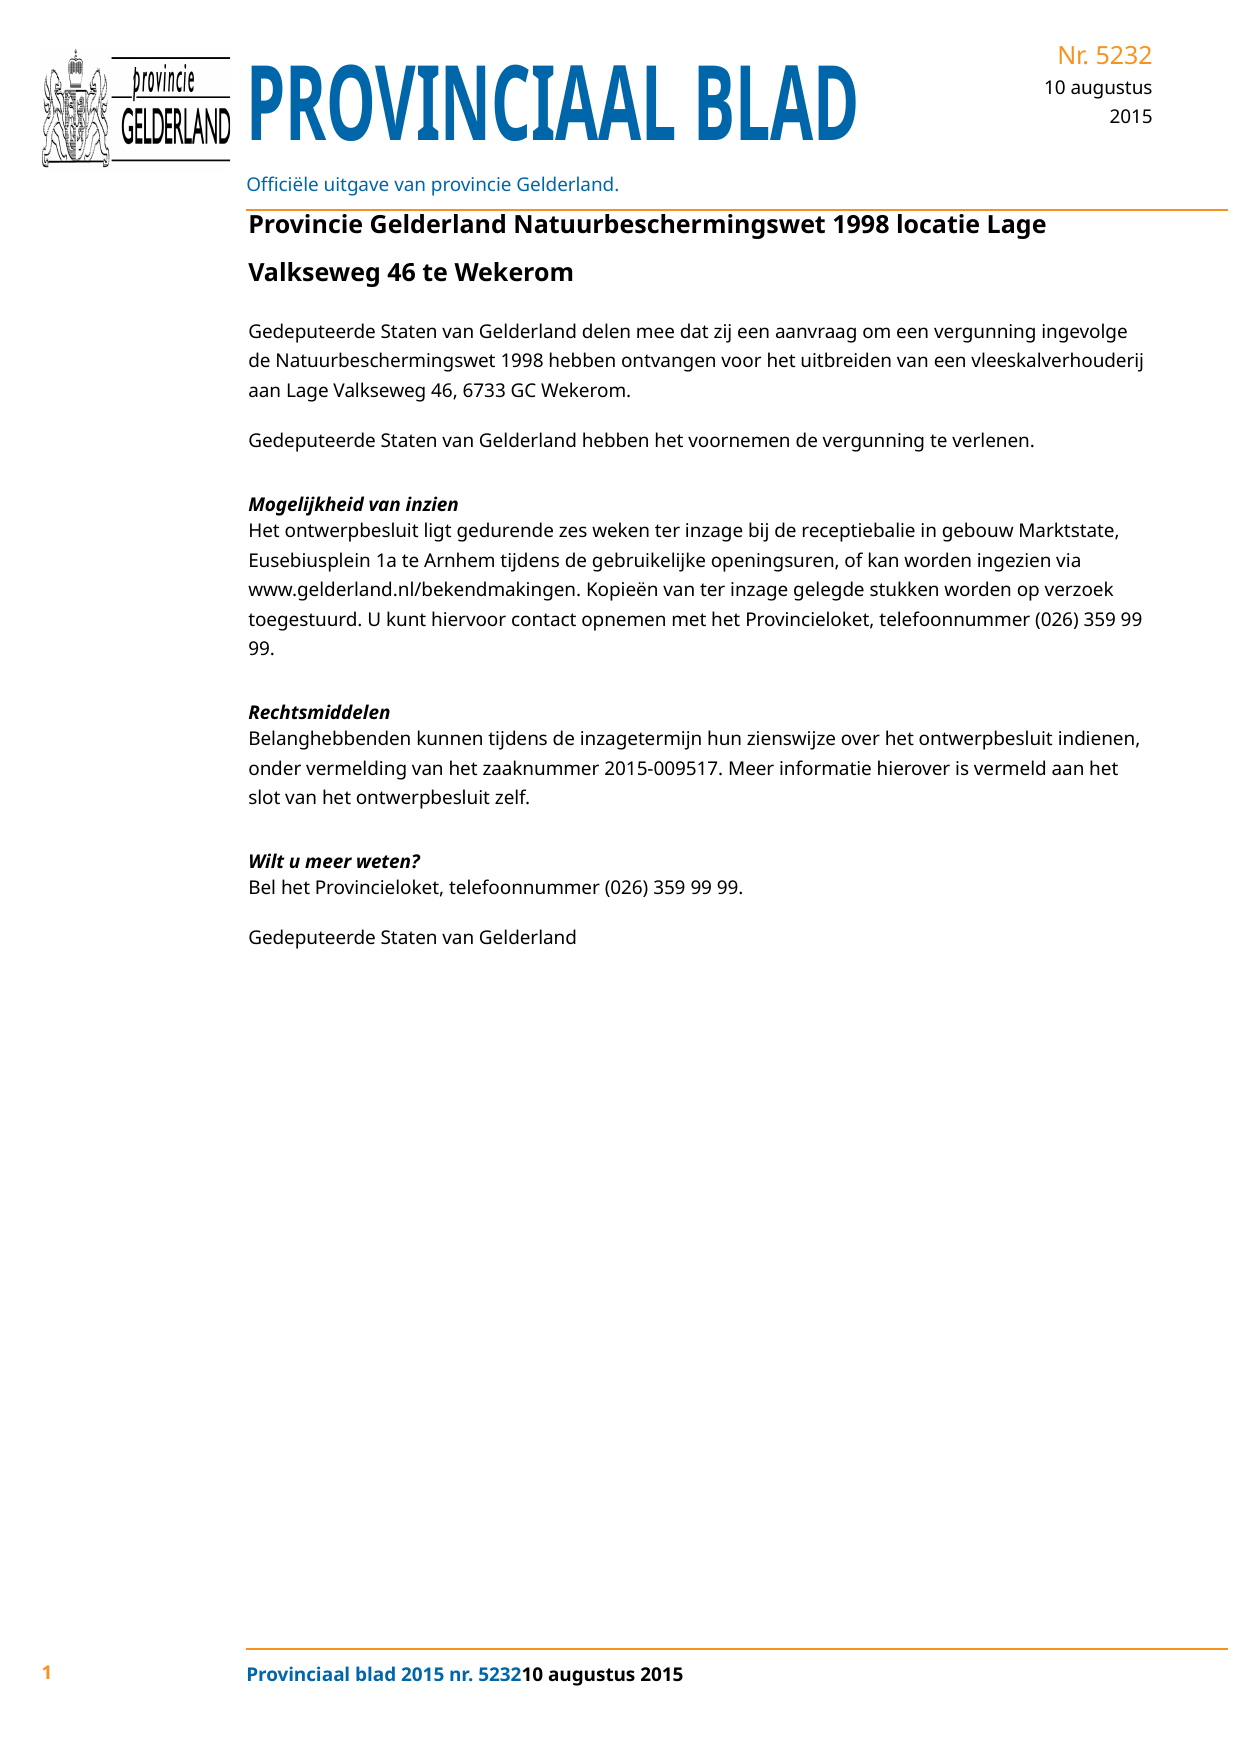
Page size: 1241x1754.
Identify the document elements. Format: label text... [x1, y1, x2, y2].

text Gedeputeerde Staten van Gelderland delen mee dat zij een aanvraag om een vergunning ingevolge de Natuurbeschermingswet 1998 hebben ontvangen voor het uitbreiden van een vleeskalverhouderij aan Lage Valkseweg 46, 6733 GC Wekerom. [248, 318, 1152, 403]
text Bel het Provincieloket, telefoonnummer (026) 359 99 99. [248, 874, 1152, 900]
text Belanghebbenden kunnen tijdens de inzagetermijn hun zienswijze over het ontwerpbesluit indienen, onder vermelding van het zaaknummer 2015-009517. Meer informatie hierover is vermeld aan het slot van het ontwerpbesluit zelf. [248, 725, 1152, 810]
text Gedeputeerde Staten van Gelderland hebben het voornemen de vergunning te verlenen. [248, 427, 1152, 453]
text Gedeputeerde Staten van Gelderland [248, 924, 1152, 950]
text Mogelijkheid van inzien [248, 491, 1152, 517]
text Provincie Gelderland Natuurbeschermingswet 1998 locatie Lage Valkseweg 46 te Wekerom [248, 211, 1152, 288]
text Rechtsmiddelen [248, 699, 1152, 725]
text Wilt u meer weten? [248, 848, 1152, 874]
text Het ontwerpbesluit ligt gedurende zes weken ter inzage bij de receptiebalie in gebouw Marktstate, Eusebiusplein 1a te Arnhem tijdens de gebruikelijke openingsuren, of kan worden ingezien via www.gelderland.nl/bekendmakingen. Kopieën van ter inzage gelegde stukken worden op verzoek toegestuurd. U kunt hiervoor contact opnemen met het Provincieloket, telefoonnummer (026) 359 99 99. [248, 517, 1152, 661]
picture [41, 47, 231, 172]
